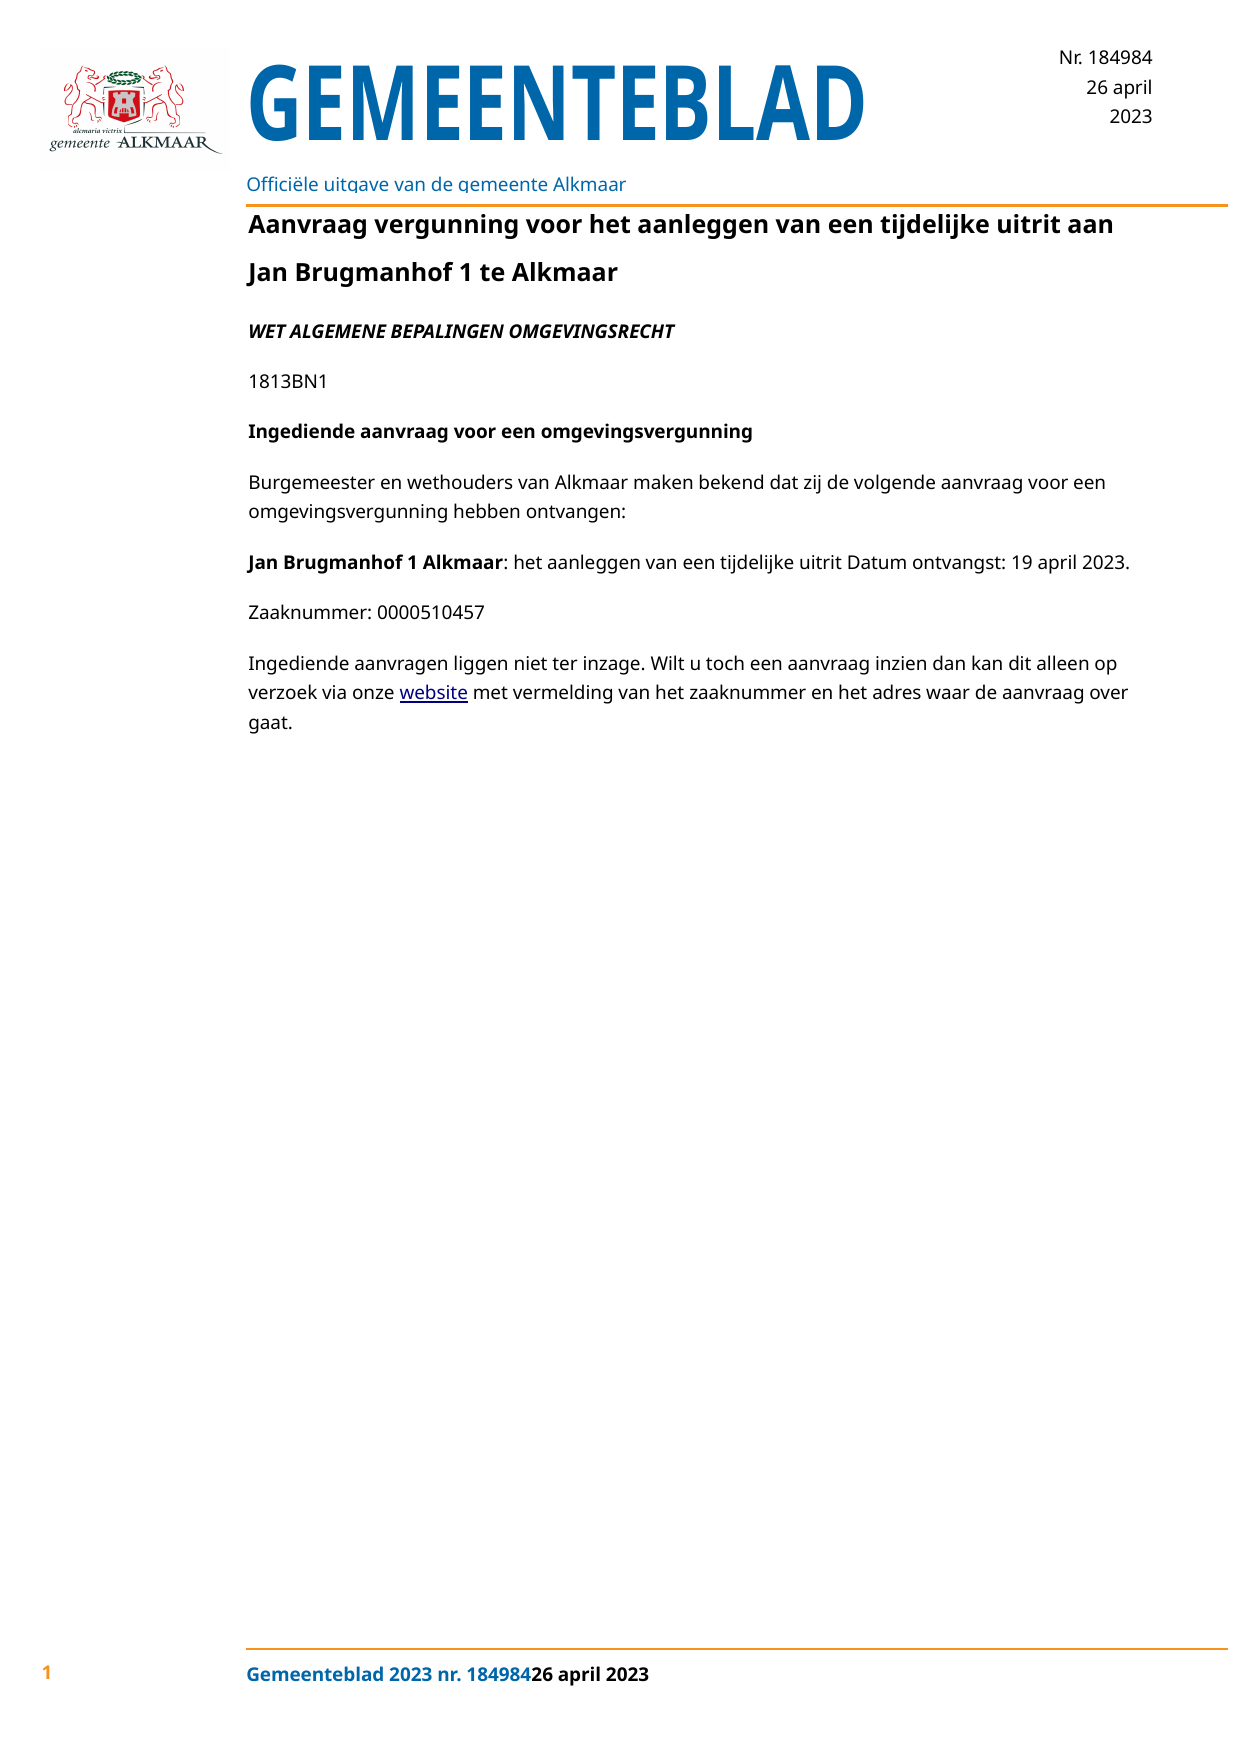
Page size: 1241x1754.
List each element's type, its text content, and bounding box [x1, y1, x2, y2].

text Ingediende aanvragen liggen niet ter inzage. Wilt u toch een aanvraag inzien dan kan dit alleen op verzoek via onze website met vermelding van het zaaknummer en het adres waar de aanvraag over gaat. [248, 650, 1152, 735]
text Ingediende aanvraag voor een omgevingsvergunning [248, 419, 1152, 444]
picture [41, 47, 231, 172]
text 1813BN1 [248, 368, 1152, 394]
text Zaaknummer: 0000510457 [248, 599, 1152, 625]
text Burgemeester en wethouders van Alkmaar maken bekend dat zij de volgende aanvraag voor een omgevingsvergunning hebben ontvangen: [248, 469, 1152, 524]
text Jan Brugmanhof 1 Alkmaar: het aanleggen van een tijdelijke uitrit Datum ontvangst: 19 april 2023. [248, 549, 1152, 575]
text WET ALGEMENE BEPALINGEN OMGEVINGSRECHT [248, 318, 1152, 344]
text Aanvraag vergunning voor het aanleggen van een tijdelijke uitrit aan Jan Brugmanhof 1 te Alkmaar [248, 207, 1152, 288]
